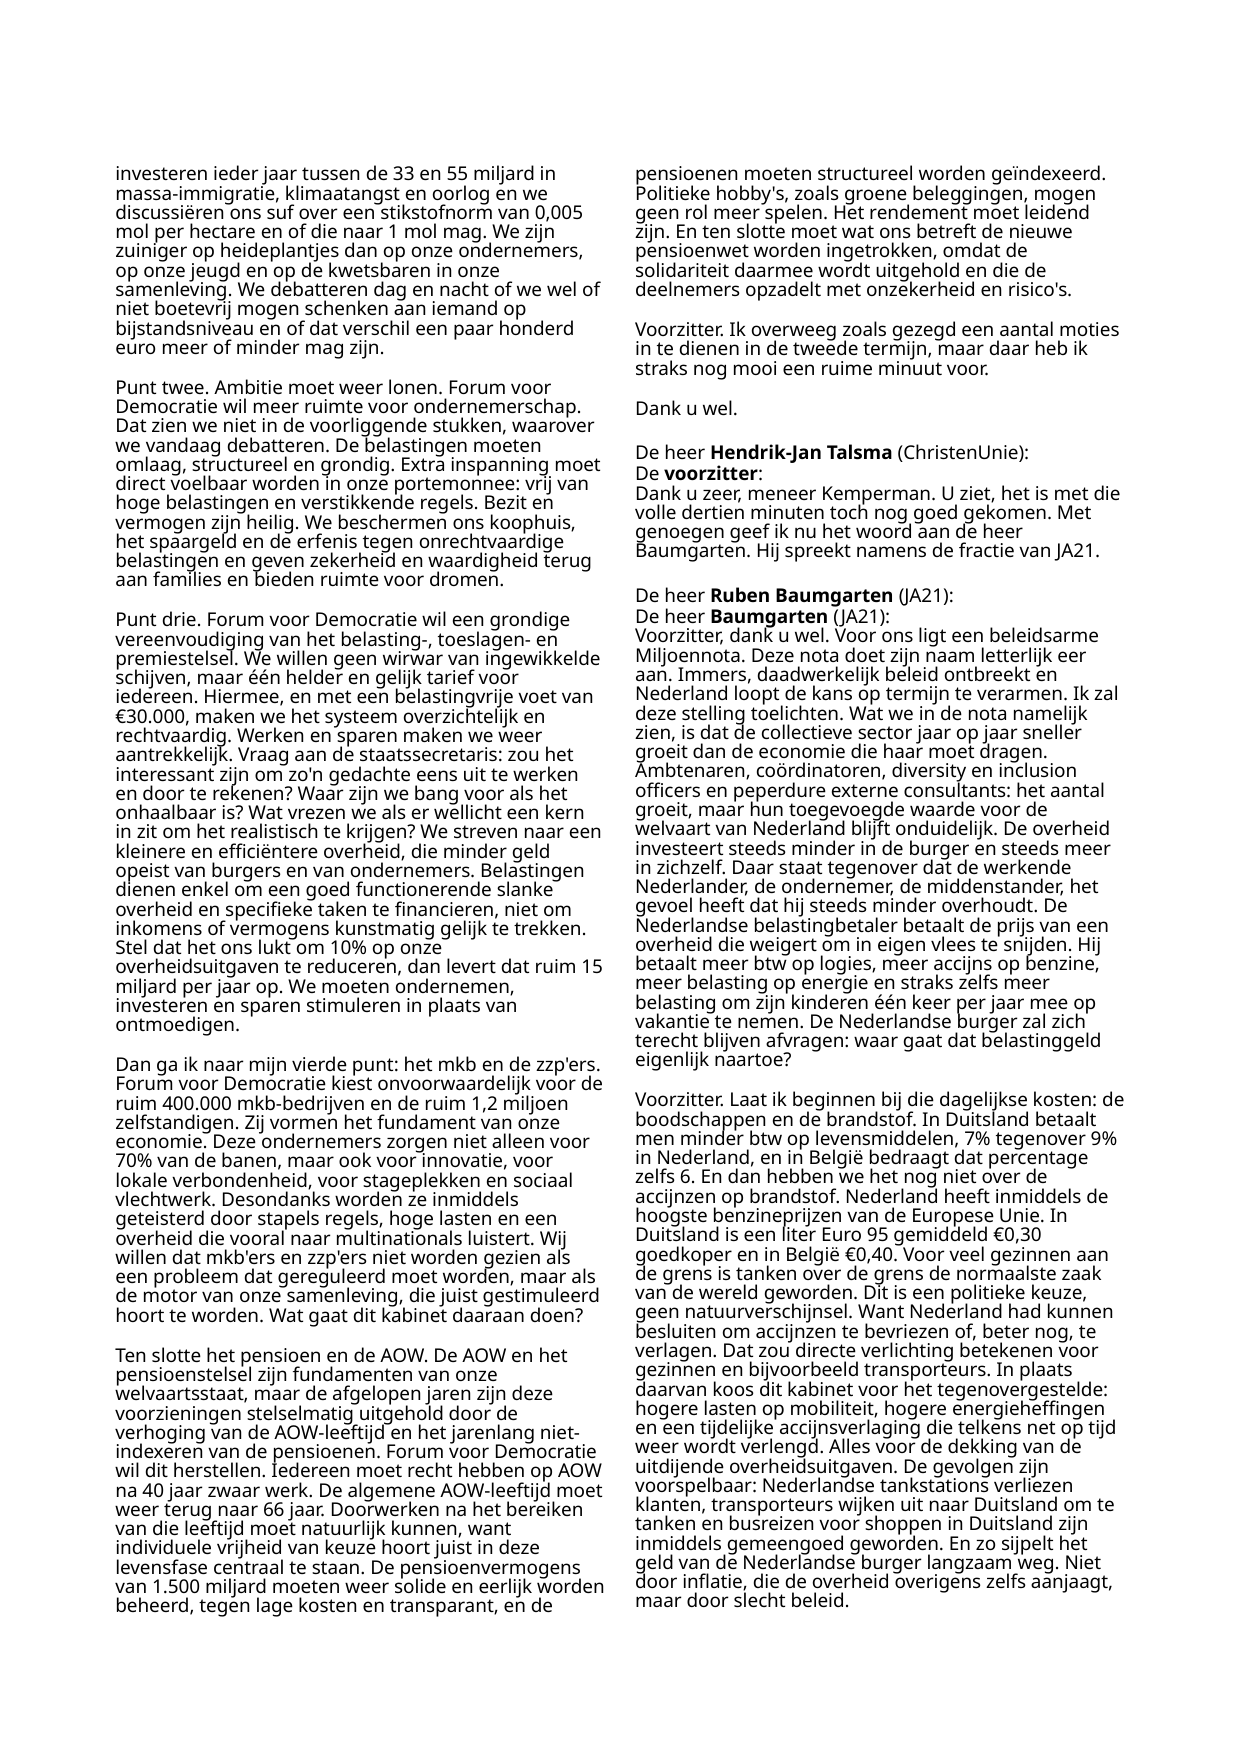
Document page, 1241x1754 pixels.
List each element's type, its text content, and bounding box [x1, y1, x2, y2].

text Punt drie. Forum voor Democratie wil een grondige vereenvoudiging van het belasting-, toeslagen- en premiestelsel. We willen geen wirwar van ingewikkelde schijven, maar één helder en gelijk tarief voor iedereen. Hiermee, en met een belastingvrije voet van €30.000, maken we het systeem overzichtelijk en rechtvaardig. Werken en sparen maken we weer aantrekkelijk. Vraag aan de staatssecretaris: zou het interessant zijn om zo'n gedachte eens uit te werken en door te rekenen? Waar zijn we bang voor als het onhaalbaar is? Wat vrezen we als er wellicht een kern in zit om het realistisch te krijgen? We streven naar een kleinere en efficiëntere overheid, die minder geld opeist van burgers en van ondernemers. Belastingen dienen enkel om een goed functionerende slanke overheid en specifieke taken te financieren, niet om inkomens of vermogens kunstmatig gelijk te trekken. Stel dat het ons lukt om 10% op onze overheidsuitgaven te reduceren, dan levert dat ruim 15 miljard per jaar op. We moeten ondernemen, investeren en sparen stimuleren in plaats van ontmoedigen. [115, 611, 605, 1035]
text De voorzitter: [635, 465, 1125, 484]
text Ten slotte het pensioen en de AOW. De AOW en het pensioenstelsel zijn fundamenten van onze welvaartsstaat, maar de afgelopen jaren zijn deze voorzieningen stelselmatig uitgehold door de verhoging van de AOW-leeftijd en het jarenlang niet-indexeren van de pensioenen. Forum voor Democratie wil dit herstellen. Iedereen moet recht hebben op AOW na 40 jaar zwaar werk. De algemene AOW-leeftijd moet weer terug naar 66 jaar. Doorwerken na het bereiken van die leeftijd moet natuurlijk kunnen, want individuele vrijheid van keuze hoort juist in deze levensfase centraal te staan. De pensioenvermogens van 1.500 miljard moeten weer solide en eerlijk worden beheerd, tegen lage kosten en transparant, en de [115, 1347, 605, 1616]
text investeren ieder jaar tussen de 33 en 55 miljard in massa-immigratie, klimaatangst en oorlog en we discussiëren ons suf over een stikstofnorm van 0,005 mol per hectare en of die naar 1 mol mag. We zijn zuiniger op heideplantjes dan op onze ondernemers, op onze jeugd en op de kwetsbaren in onze samenleving. We debatteren dag en nacht of we wel of niet boetevrij mogen schenken aan iemand op bijstandsniveau en of dat verschil een paar honderd euro meer of minder mag zijn. [115, 165, 605, 358]
text De heer Hendrik-Jan Talsma (ChristenUnie): [635, 439, 1125, 465]
text Dank u wel. [635, 399, 1125, 419]
text Dan ga ik naar mijn vierde punt: het mkb en de zzp'ers. Forum voor Democratie kiest onvoorwaardelijk voor de ruim 400.000 mkb-bedrijven en de ruim 1,2 miljoen zelfstandigen. Zij vormen het fundament van onze economie. Deze ondernemers zorgen niet alleen voor 70% van de banen, maar ook voor innovatie, voor lokale verbondenheid, voor stageplekken en sociaal vlechtwerk. Desondanks worden ze inmiddels geteisterd door stapels regels, hoge lasten en een overheid die vooral naar multinationals luistert. Wij willen dat mkb'ers en zzp'ers niet worden gezien als een probleem dat gereguleerd moet worden, maar als de motor van onze samenleving, die juist gestimuleerd hoort te worden. Wat gaat dit kabinet daaraan doen? [115, 1056, 605, 1326]
text Voorzitter, dank u wel. Voor ons ligt een beleidsarme Miljoennota. Deze nota doet zijn naam letterlijk eer aan. Immers, daadwerkelijk beleid ontbreekt en Nederland loopt de kans op termijn te verarmen. Ik zal deze stelling toelichten. Wat we in de nota namelijk zien, is dat de collectieve sector jaar op jaar sneller groeit dan de economie die haar moet dragen. Ambtenaren, coördinatoren, diversity en inclusion officers en peperdure externe consultants: het aantal groeit, maar hun toegevoegde waarde voor de welvaart van Nederland blijft onduidelijk. De overheid investeert steeds minder in de burger en steeds meer in zichzelf. Daar staat tegenover dat de werkende Nederlander, de ondernemer, de middenstander, het gevoel heeft dat hij steeds minder overhoudt. De Nederlandse belastingbetaler betaalt de prijs van een overheid die weigert om in eigen vlees te snijden. Hij betaalt meer btw op logies, meer accijns op benzine, meer belasting op energie en straks zelfs meer belasting om zijn kinderen één keer per jaar mee op vakantie te nemen. De Nederlandse burger zal zich terecht blijven afvragen: waar gaat dat belastinggeld eigenlijk naartoe? [635, 627, 1125, 1071]
text Dank u zeer, meneer Kemperman. U ziet, het is met die volle dertien minuten toch nog goed gekomen. Met genoegen geef ik nu het woord aan de heer Baumgarten. Hij spreekt namens de fractie van JA21. [635, 484, 1125, 562]
text Voorzitter. Ik overweeg zoals gezegd een aantal moties in te dienen in de tweede termijn, maar daar heb ik straks nog mooi een ruime minuut voor. [635, 321, 1125, 379]
text De heer Baumgarten (JA21): [635, 608, 1125, 627]
text Voorzitter. Laat ik beginnen bij die dagelijkse kosten: de boodschappen en de brandstof. In Duitsland betaalt men minder btw op levensmiddelen, 7% tegenover 9% in Nederland, en in België bedraagt dat percentage zelfs 6. En dan hebben we het nog niet over de accijnzen op brandstof. Nederland heeft inmiddels de hoogste benzineprijzen van de Europese Unie. In Duitsland is een liter Euro 95 gemiddeld €0,30 goedkoper en in België €0,40. Voor veel gezinnen aan de grens is tanken over de grens de normaalste zaak van de wereld geworden. Dit is een politieke keuze, geen natuurverschijnsel. Want Nederland had kunnen besluiten om accijnzen te bevriezen of, beter nog, te verlagen. Dat zou directe verlichting betekenen voor gezinnen en bijvoorbeeld transporteurs. In plaats daarvan koos dit kabinet voor het tegenovergestelde: hogere lasten op mobiliteit, hogere energieheffingen en een tijdelijke accijnsverlaging die telkens net op tijd weer wordt verlengd. Alles voor de dekking van de uitdijende overheidsuitgaven. De gevolgen zijn voorspelbaar: Nederlandse tankstations verliezen klanten, transporteurs wijken uit naar Duitsland om te tanken en busreizen voor shoppen in Duitsland zijn inmiddels gemeengoed geworden. En zo sijpelt het geld van de Nederlandse burger langzaam weg. Niet door inflatie, die de overheid overigens zelfs aanjaagt, maar door slecht beleid. [635, 1091, 1125, 1612]
text Punt twee. Ambitie moet weer lonen. Forum voor Democratie wil meer ruimte voor ondernemerschap. Dat zien we niet in de voorliggende stukken, waarover we vandaag debatteren. De belastingen moeten omlaag, structureel en grondig. Extra inspanning moet direct voelbaar worden in onze portemonnee: vrij van hoge belastingen en verstikkende regels. Bezit en vermogen zijn heilig. We beschermen ons koophuis, het spaargeld en de erfenis tegen onrechtvaardige belastingen en geven zekerheid en waardigheid terug aan families en bieden ruimte voor dromen. [115, 379, 605, 591]
text De heer Ruben Baumgarten (JA21): [635, 582, 1125, 608]
text pensioenen moeten structureel worden geïndexeerd. Politieke hobby's, zoals groene beleggingen, mogen geen rol meer spelen. Het rendement moet leidend zijn. En ten slotte moet wat ons betreft de nieuwe pensioenwet worden ingetrokken, omdat de solidariteit daarmee wordt uitgehold en die de deelnemers opzadelt met onzekerheid en risico's. [635, 165, 1125, 300]
